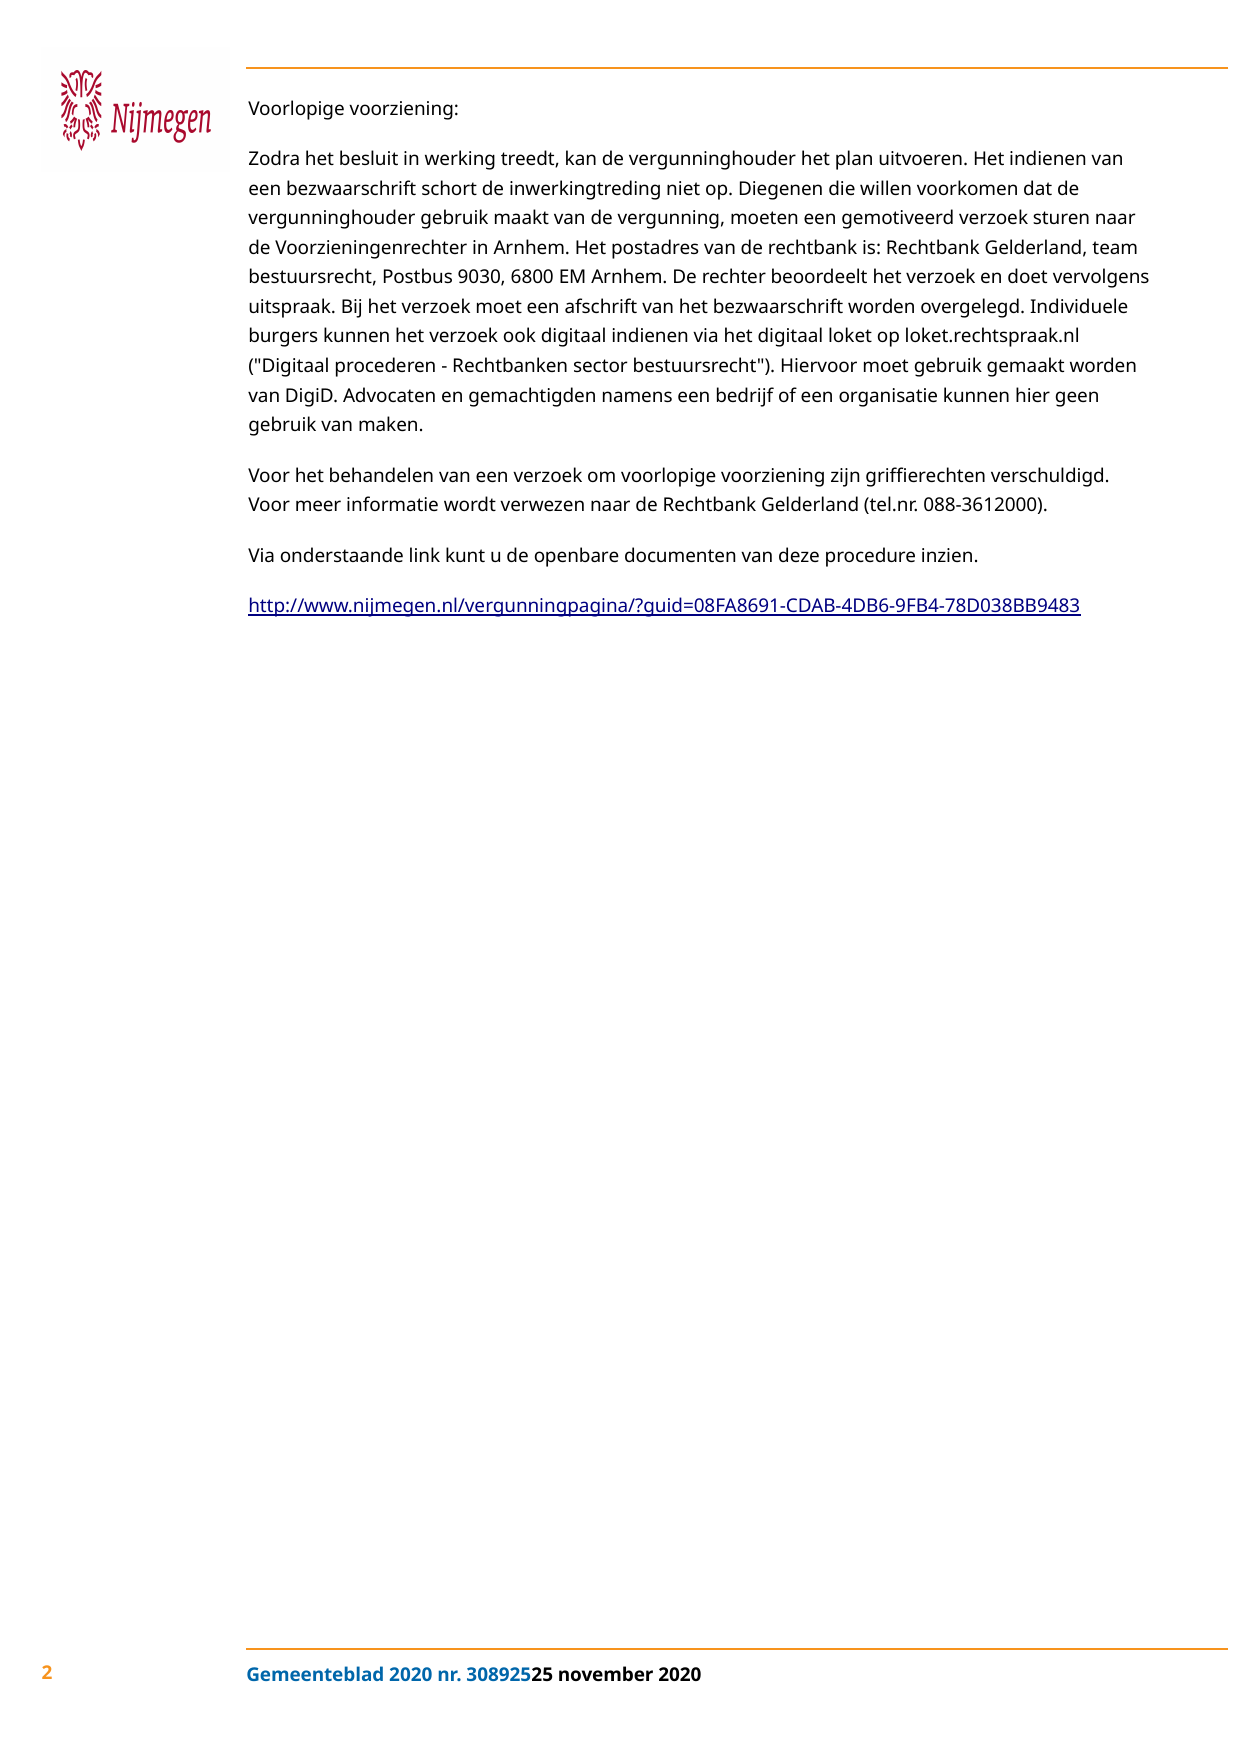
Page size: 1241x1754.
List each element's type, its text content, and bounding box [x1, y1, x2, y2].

text Voor het behandelen van een verzoek om voorlopige voorziening zijn griffierechten verschuldigd. Voor meer informatie wordt verwezen naar de Rechtbank Gelderland (tel.nr. 088-3612000). [248, 462, 1152, 517]
text Via onderstaande link kunt u de openbare documenten van deze procedure inzien. [248, 542, 1152, 568]
text http://www.nijmegen.nl/vergunningpagina/?guid=08FA8691-CDAB-4DB6-9FB4-78D038BB9483 [248, 592, 1152, 618]
text Zodra het besluit in werking treedt, kan de vergunninghouder het plan uitvoeren. Het indienen van een bezwaarschrift schort de inwerkingtreding niet op. Diegenen die willen voorkomen dat de vergunninghouder gebruik maakt van de vergunning, moeten een gemotiveerd verzoek sturen naar de Voorzieningenrechter in Arnhem. Het postadres van de rechtbank is: Rechtbank Gelderland, team bestuursrecht, Postbus 9030, 6800 EM Arnhem. De rechter beoordeelt het verzoek en doet vervolgens uitspraak. Bij het verzoek moet een afschrift van het bezwaarschrift worden overgelegd. Individuele burgers kunnen het verzoek ook digitaal indienen via het digitaal loket op loket.rechtspraak.nl ("Digitaal procederen - Rechtbanken sector bestuursrecht"). Hiervoor moet gebruik gemaakt worden van DigiD. Advocaten en gemachtigden namens een bedrijf of een organisatie kunnen hier geen gebruik van maken. [248, 145, 1152, 437]
picture [41, 47, 231, 172]
text Voorlopige voorziening: [248, 95, 1152, 121]
